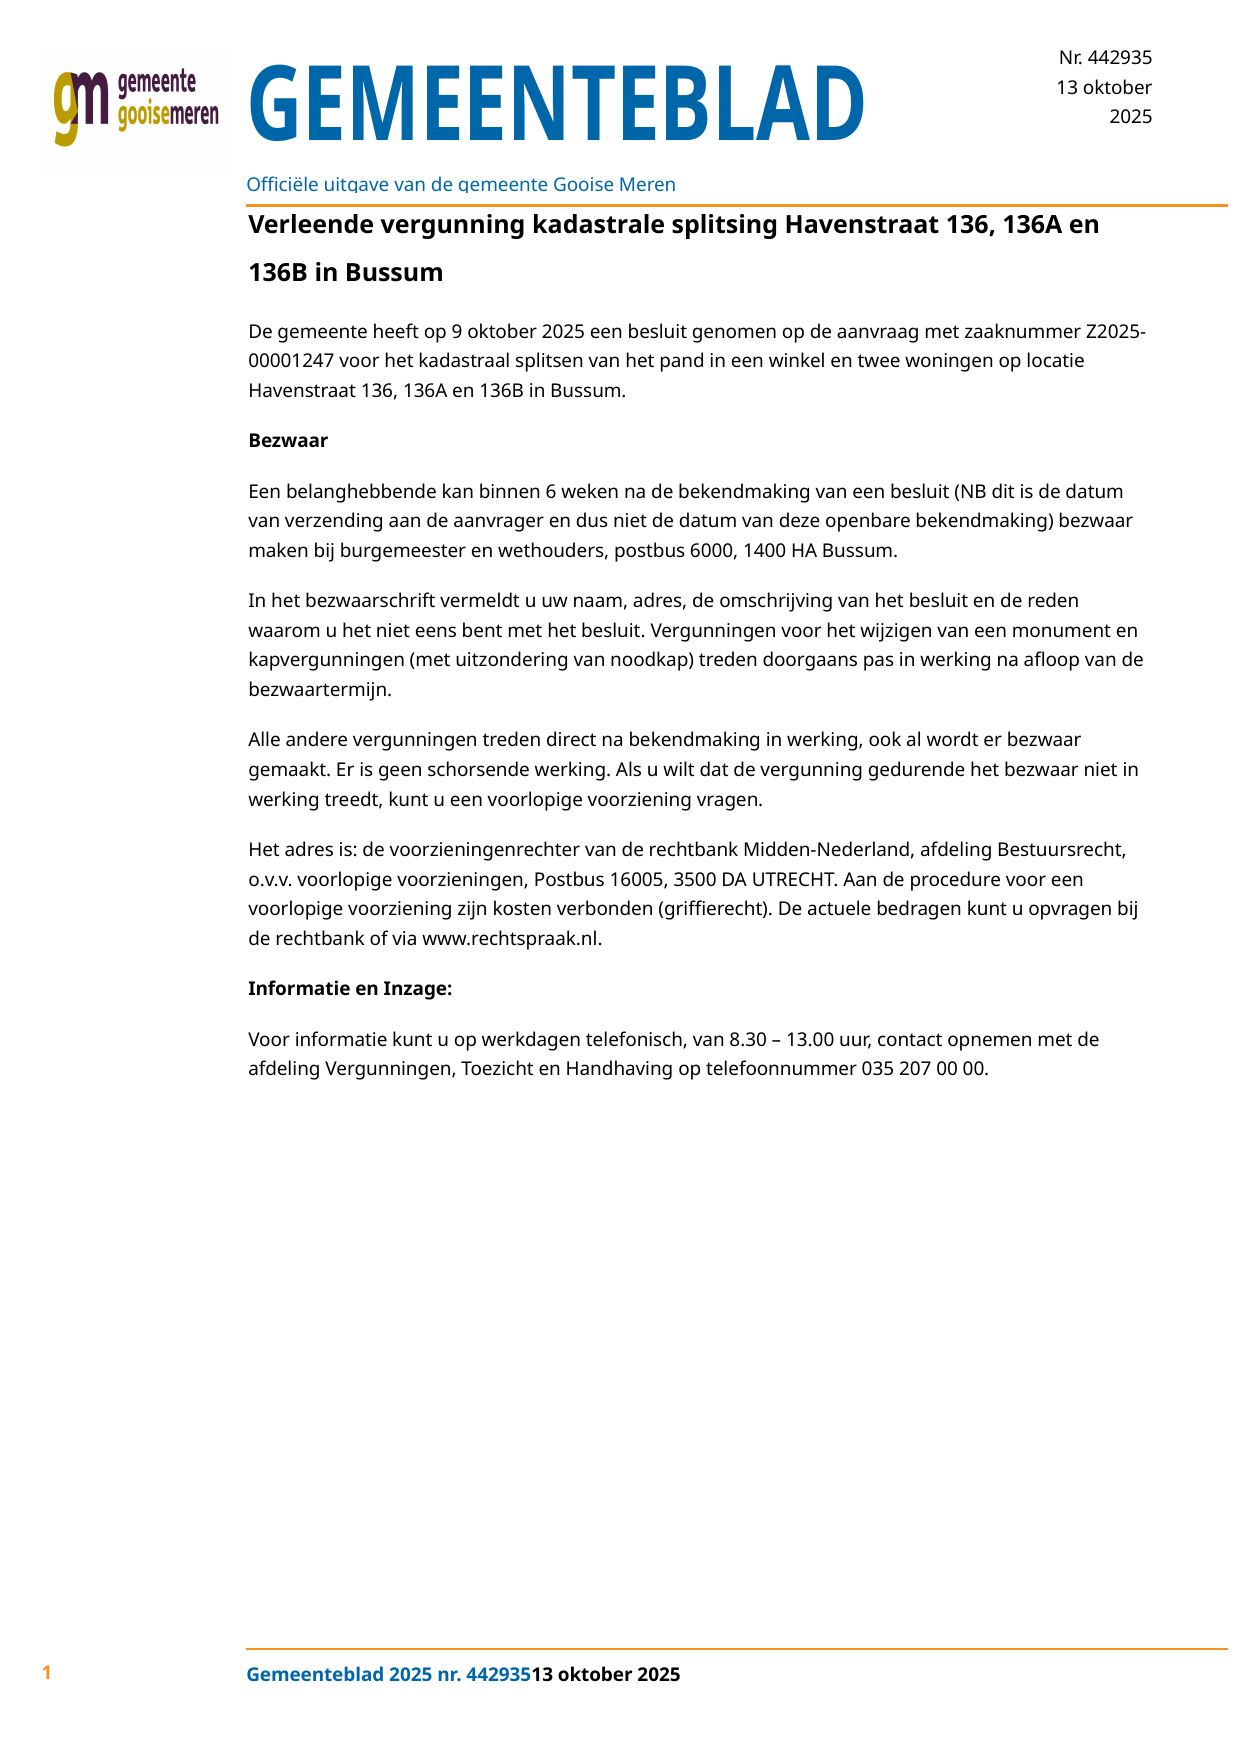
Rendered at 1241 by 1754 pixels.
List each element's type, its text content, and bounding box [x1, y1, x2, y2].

text De gemeente heeft op 9 oktober 2025 een besluit genomen op de aanvraag met zaaknummer Z2025-00001247 voor het kadastraal splitsen van het pand in een winkel en twee woningen op locatie Havenstraat 136, 136A en 136B in Bussum. [248, 318, 1152, 403]
text Bezwaar [248, 427, 1152, 453]
text Een belanghebbende kan binnen 6 weken na de bekendmaking van een besluit (NB dit is de datum van verzending aan de aanvrager en dus niet de datum van deze openbare bekendmaking) bezwaar maken bij burgemeester en wethouders, postbus 6000, 1400 HA Bussum. [248, 478, 1152, 563]
text Alle andere vergunningen treden direct na bekendmaking in werking, ook al wordt er bezwaar gemaakt. Er is geen schorsende werking. Als u wilt dat de vergunning gedurende het bezwaar niet in werking treedt, kunt u een voorlopige voorziening vragen. [248, 727, 1152, 812]
text Verleende vergunning kadastrale splitsing Havenstraat 136, 136A en 136B in Bussum [248, 207, 1152, 288]
text In het bezwaarschrift vermeldt u uw naam, adres, de omschrijving van het besluit en de reden waarom u het niet eens bent met het besluit. Vergunningen voor het wijzigen van een monument en kapvergunningen (met uitzondering van noodkap) treden doorgaans pas in werking na afloop van de bezwaartermijn. [248, 587, 1152, 702]
text Voor informatie kunt u op werkdagen telefonisch, van 8.30 – 13.00 uur, contact opnemen met de afdeling Vergunningen, Toezicht en Handhaving op telefoonnummer 035 207 00 00. [248, 1026, 1152, 1081]
text Het adres is: de voorzieningenrechter van de rechtbank Midden-Nederland, afdeling Bestuursrecht, o.v.v. voorlopige voorzieningen, Postbus 16005, 3500 DA UTRECHT. Aan de procedure voor een voorlopige voorziening zijn kosten verbonden (griffierecht). De actuele bedragen kunt u opvragen bij de rechtbank of via www.rechtspraak.nl. [248, 836, 1152, 951]
text Informatie en Inzage: [248, 975, 1152, 1001]
picture [41, 47, 231, 172]
